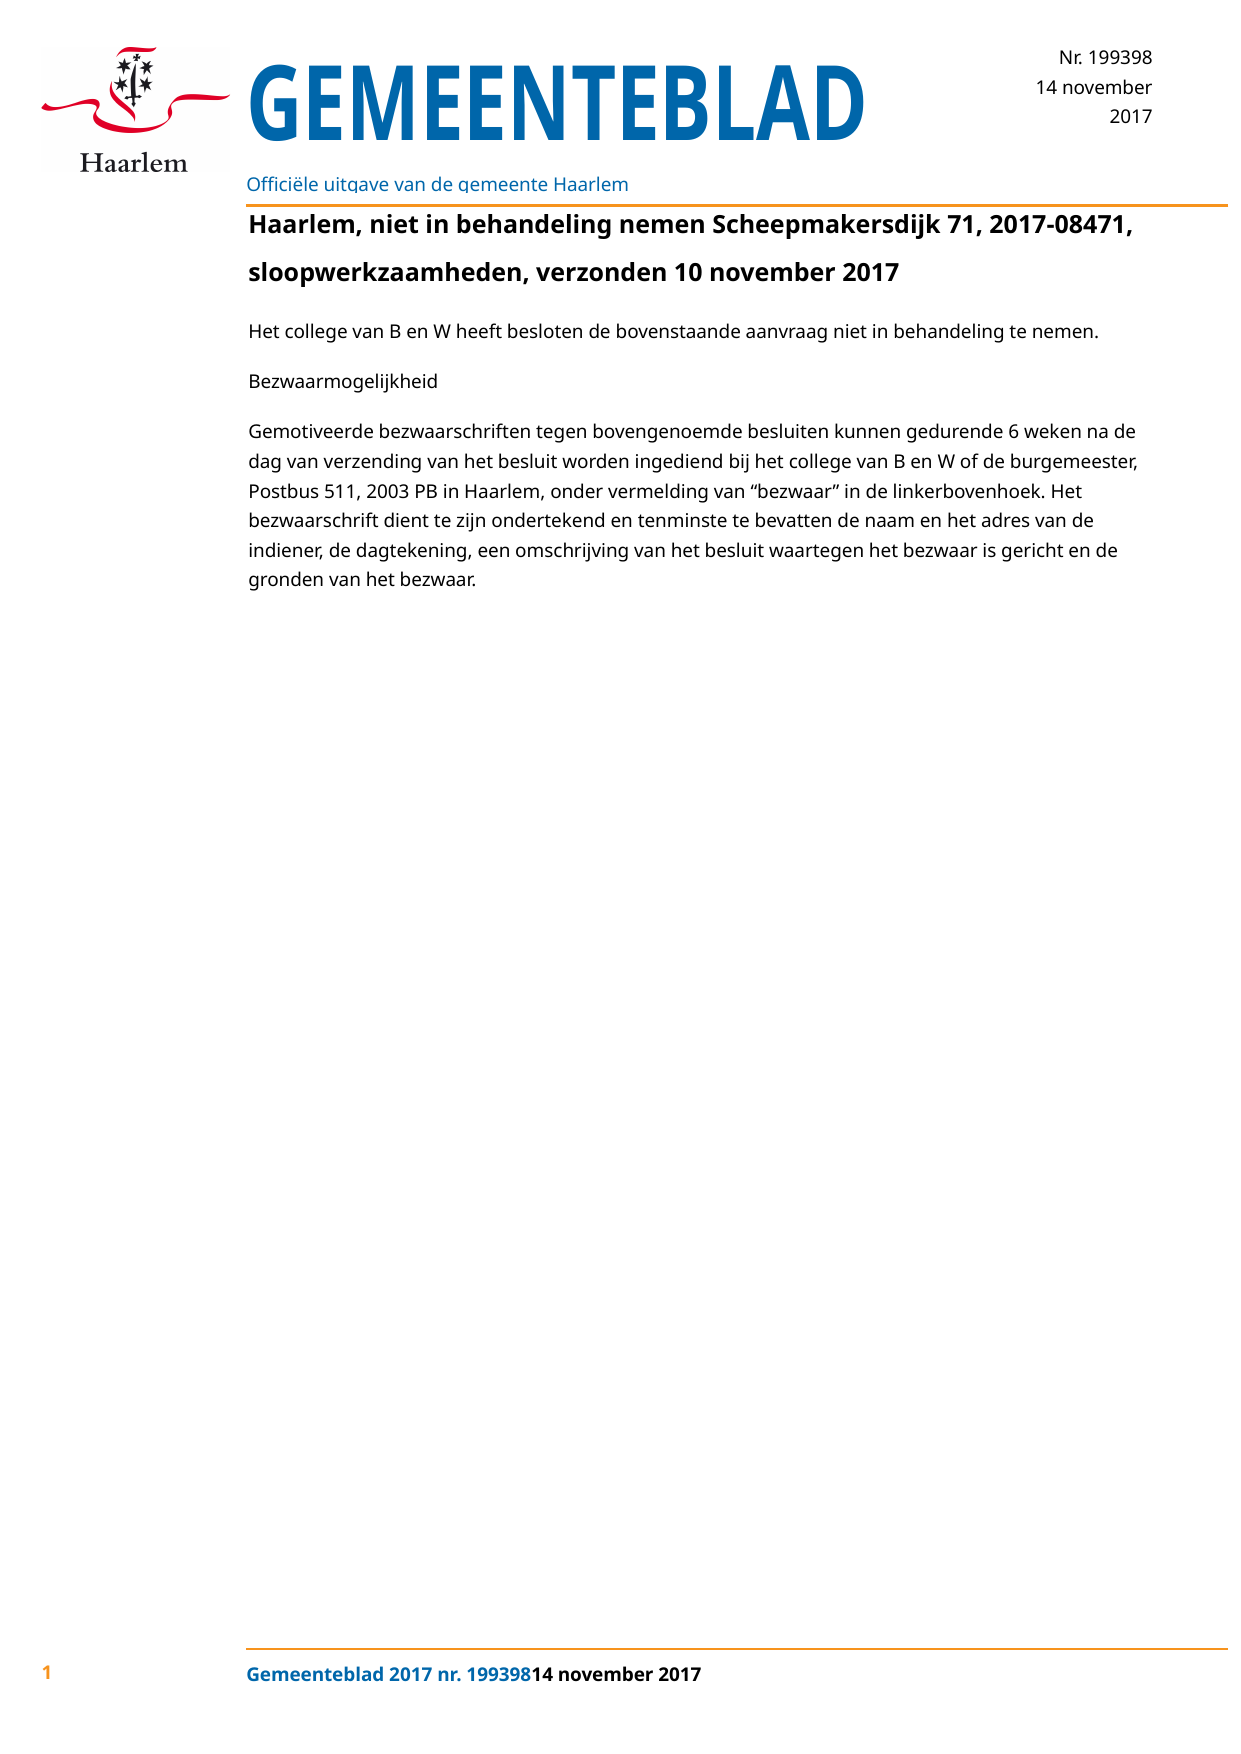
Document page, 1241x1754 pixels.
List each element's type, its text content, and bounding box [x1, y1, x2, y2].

text Gemotiveerde bezwaarschriften tegen bovengenoemde besluiten kunnen gedurende 6 weken na de dag van verzending van het besluit worden ingediend bij het college van B en W of de burgemeester, Postbus 511, 2003 PB in Haarlem, onder vermelding van “bezwaar” in de linkerbovenhoek. Het bezwaarschrift dient te zijn ondertekend en tenminste te bevatten de naam en het adres van de indiener, de dagtekening, een omschrijving van het besluit waartegen het bezwaar is gericht en de gronden van het bezwaar. [248, 419, 1152, 592]
text Het college van B en W heeft besloten de bovenstaande aanvraag niet in behandeling te nemen. [248, 318, 1152, 344]
text Haarlem, niet in behandeling nemen Scheepmakersdijk 71, 2017-08471, sloopwerkzaamheden, verzonden 10 november 2017 [248, 207, 1152, 288]
text Bezwaarmogelijkheid [248, 368, 1152, 394]
picture [41, 47, 231, 172]
